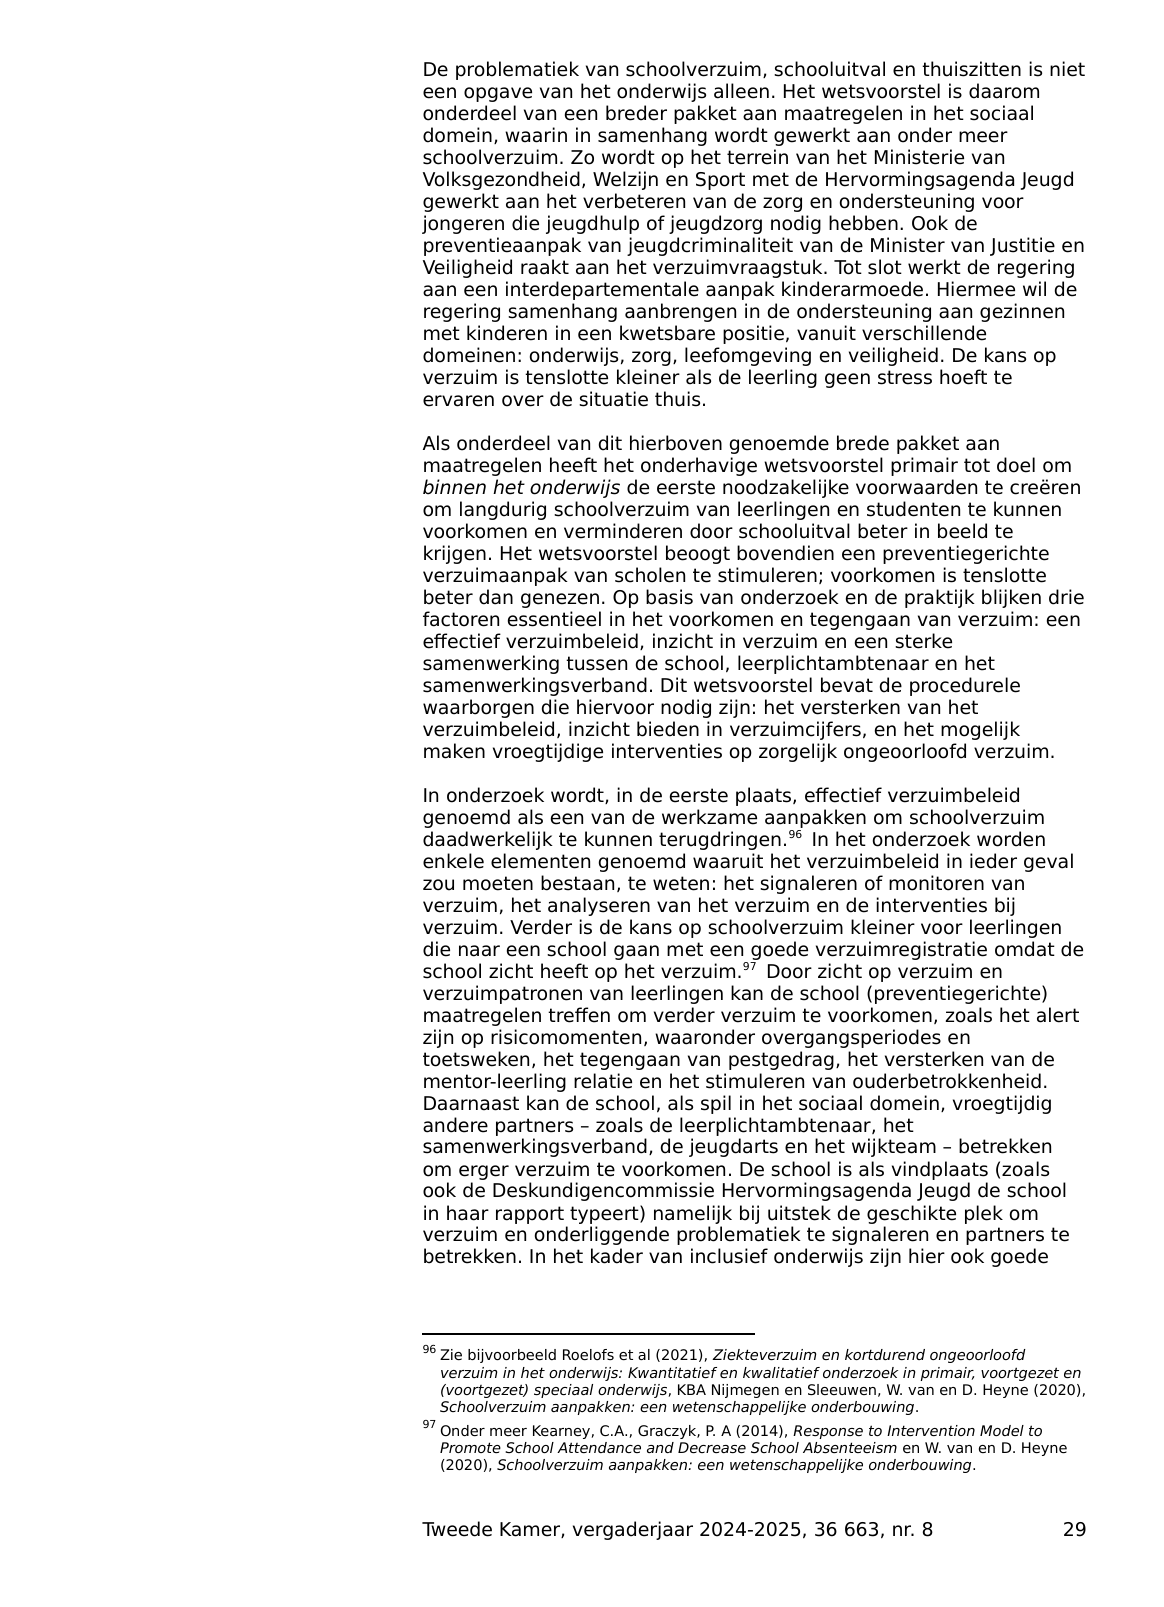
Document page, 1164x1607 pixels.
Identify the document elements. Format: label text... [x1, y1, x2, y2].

text Als onderdeel van dit hierboven genoemde brede pakket aan maatregelen heeft het onderhavige wetsvoorstel primair tot doel om binnen het onderwijs de eerste noodzakelijke voorwaarden te creëren om langdurig schoolverzuim van leerlingen en studenten te kunnen voorkomen en verminderen door schooluitval beter in beeld te krijgen. Het wetsvoorstel beoogt bovendien een preventiegerichte verzuimaanpak van scholen te stimuleren; voorkomen is tenslotte beter dan genezen. Op basis van onderzoek en de praktijk blijken drie factoren essentieel in het voorkomen en tegengaan van verzuim: een effectief verzuimbeleid, inzicht in verzuim en een sterke samenwerking tussen de school, leerplichtambtenaar en het samenwerkingsverband. Dit wetsvoorstel bevat de procedurele waarborgen die hiervoor nodig zijn: het versterken van het verzuimbeleid, inzicht bieden in verzuimcijfers, en het mogelijk maken vroegtijdige interventies op zorgelijk ongeoorloofd verzuim. [422, 433, 1087, 763]
text Onder meer Kearney, C.A., Graczyk, P. A (2014), Response to Intervention Model to Promote School Attendance and Decrease School Absenteeism en W. van en D. Heyne (2020), Schoolverzuim aanpakken: een wetenschappelijke onderbouwing. [422, 1418, 1087, 1474]
text In onderzoek wordt, in de eerste plaats, effectief verzuimbeleid genoemd als een van de werkzame aanpakken om schoolverzuim daadwerkelijk te kunnen terugdringen. In het onderzoek worden enkele elementen genoemd waaruit het verzuimbeleid in ieder geval zou moeten bestaan, te weten: het signaleren of monitoren van verzuim, het analyseren van het verzuim en de interventies bij verzuim. Verder is de kans op schoolverzuim kleiner voor leerlingen die naar een school gaan met een goede verzuimregistratie omdat de school zicht heeft op het verzuim. Door zicht op verzuim en verzuimpatronen van leerlingen kan de school (preventiegerichte) maatregelen treffen om verder verzuim te voorkomen, zoals het alert zijn op risicomomenten, waaronder overgangsperiodes en toetsweken, het tegengaan van pestgedrag, het versterken van de mentor-leerling relatie en het stimuleren van ouderbetrokkenheid. Daarnaast kan de school, als spil in het sociaal domein, vroegtijdig andere partners – zoals de leerplichtambtenaar, het samenwerkingsverband, de jeugdarts en het wijkteam – betrekken om erger verzuim te voorkomen. De school is als vindplaats (zoals ook de Deskundigencommissie Hervormingsagenda Jeugd de school in haar rapport typeert) namelijk bij uitstek de geschikte plek om verzuim en onderliggende problematiek te signaleren en partners te betrekken. In het kader van inclusief onderwijs zijn hier ook goede [422, 785, 1087, 1268]
text Zie bijvoorbeeld Roelofs et al (2021), Ziekteverzuim en kortdurend ongeoorloofd verzuim in het onderwijs: Kwantitatief en kwalitatief onderzoek in primair, voortgezet en (voortgezet) speciaal onderwijs, KBA Nijmegen en Sleeuwen, W. van en D. Heyne (2020), Schoolverzuim aanpakken: een wetenschappelijke onderbouwing. [422, 1343, 1087, 1416]
text De problematiek van schoolverzuim, schooluitval en thuiszitten is niet een opgave van het onderwijs alleen. Het wetsvoorstel is daarom onderdeel van een breder pakket aan maatregelen in het sociaal domein, waarin in samenhang wordt gewerkt aan onder meer schoolverzuim. Zo wordt op het terrein van het Ministerie van Volksgezondheid, Welzijn en Sport met de Hervormingsagenda Jeugd gewerkt aan het verbeteren van de zorg en ondersteuning voor jongeren die jeugdhulp of jeugdzorg nodig hebben. Ook de preventieaanpak van jeugdcriminaliteit van de Minister van Justitie en Veiligheid raakt aan het verzuimvraagstuk. Tot slot werkt de regering aan een interdepartementale aanpak kinderarmoede. Hiermee wil de regering samenhang aanbrengen in de ondersteuning aan gezinnen met kinderen in een kwetsbare positie, vanuit verschillende domeinen: onderwijs, zorg, leefomgeving en veiligheid. De kans op verzuim is tenslotte kleiner als de leerling geen stress hoeft te ervaren over de situatie thuis. [422, 59, 1087, 411]
